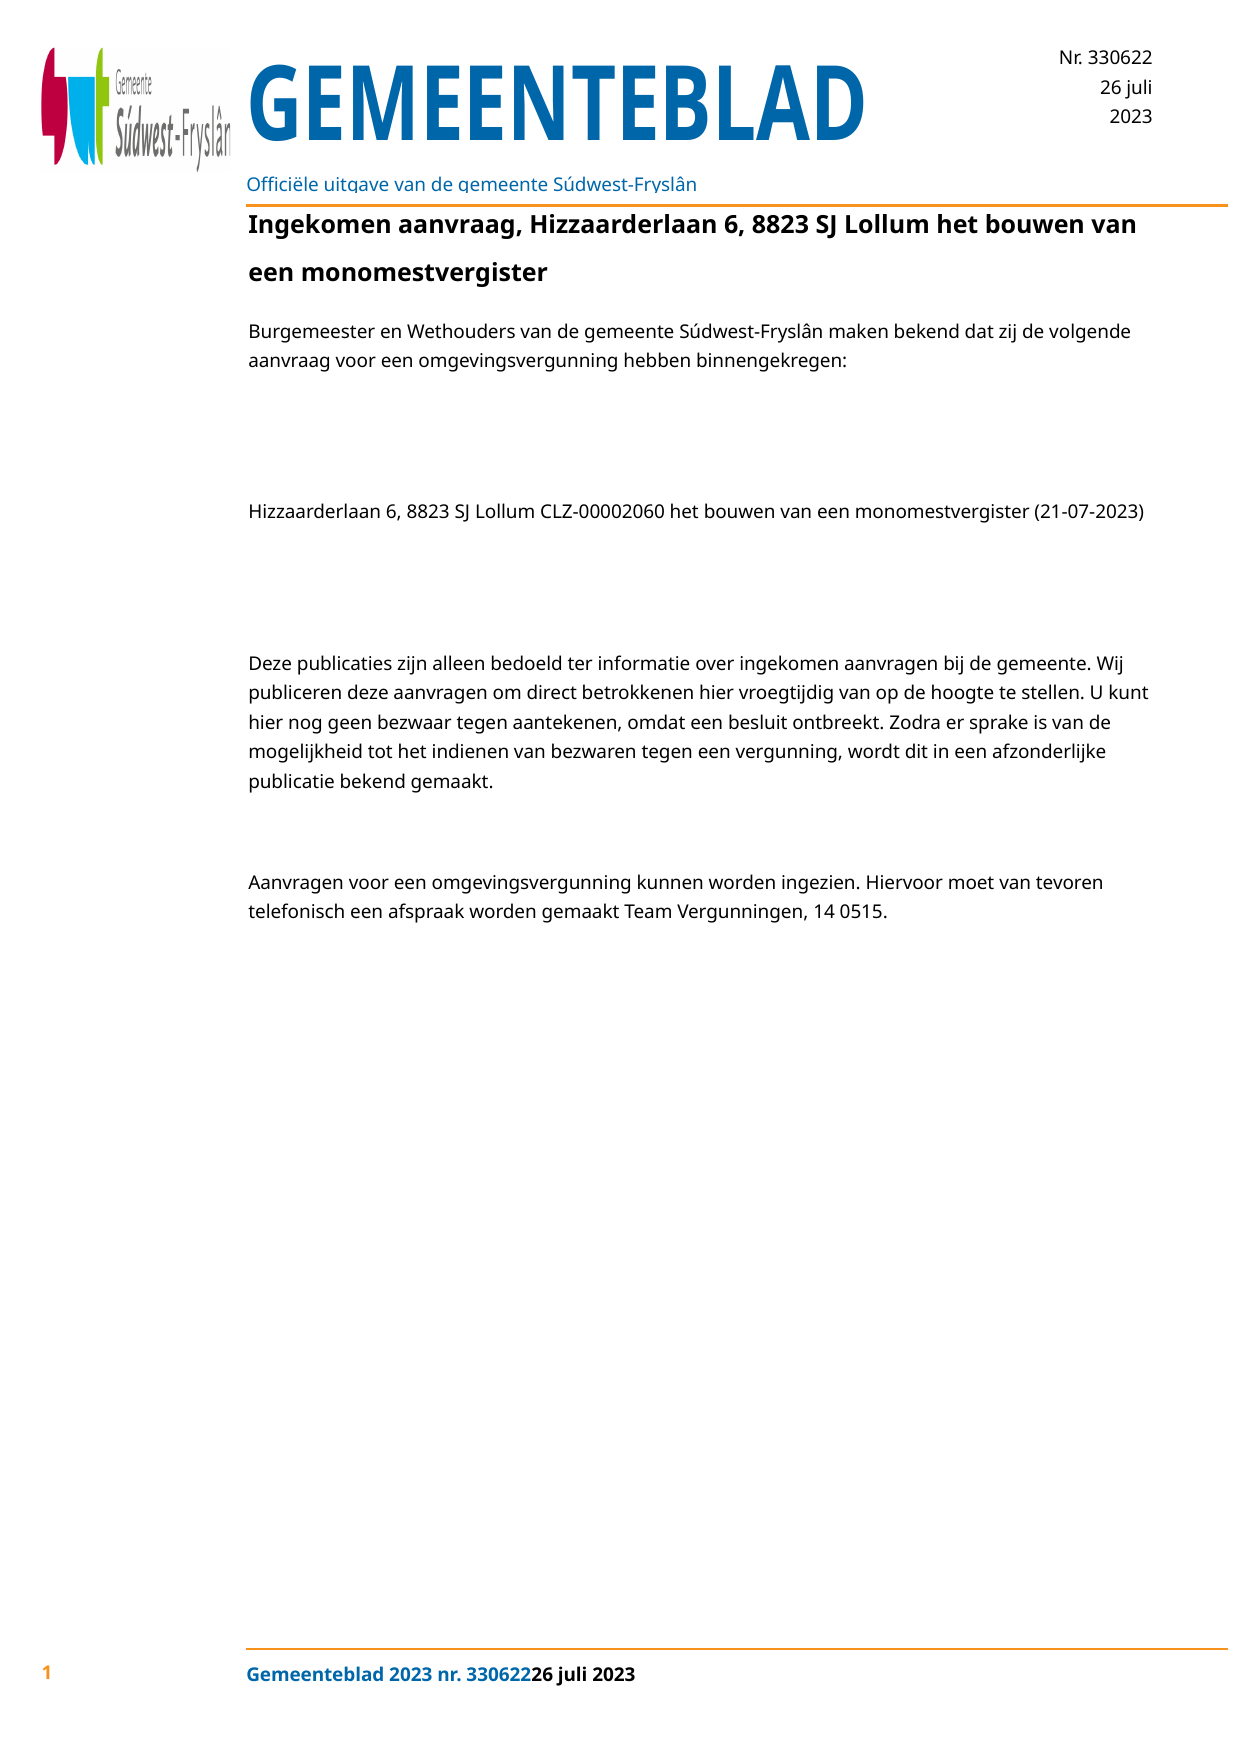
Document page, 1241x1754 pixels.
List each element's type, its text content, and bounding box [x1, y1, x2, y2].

text Aanvragen voor een omgevingsvergunning kunnen worden ingezien. Hiervoor moet van tevoren telefonisch een afspraak worden gemaakt Team Vergunningen, 14 0515. [248, 869, 1152, 924]
text Ingekomen aanvraag, Hizzaarderlaan 6, 8823 SJ Lollum het bouwen van een monomestvergister [248, 207, 1152, 288]
text Deze publicaties zijn alleen bedoeld ter informatie over ingekomen aanvragen bij de gemeente. Wij publiceren deze aanvragen om direct betrokkenen hier vroegtijdig van op de hoogte te stellen. U kunt hier nog geen bezwaar tegen aantekenen, omdat een besluit ontbreekt. Zodra er sprake is van de mogelijkheid tot het indienen van bezwaren tegen een vergunning, wordt dit in een afzonderlijke publicatie bekend gemaakt. [248, 650, 1152, 794]
text Hizzaarderlaan 6, 8823 SJ Lollum CLZ-00002060 het bouwen van een monomestvergister (21-07-2023) [248, 499, 1152, 524]
picture [41, 47, 231, 172]
text Burgemeester en Wethouders van de gemeente Súdwest-Fryslân maken bekend dat zij de volgende aanvraag voor een omgevingsvergunning hebben binnengekregen: [248, 318, 1152, 373]
